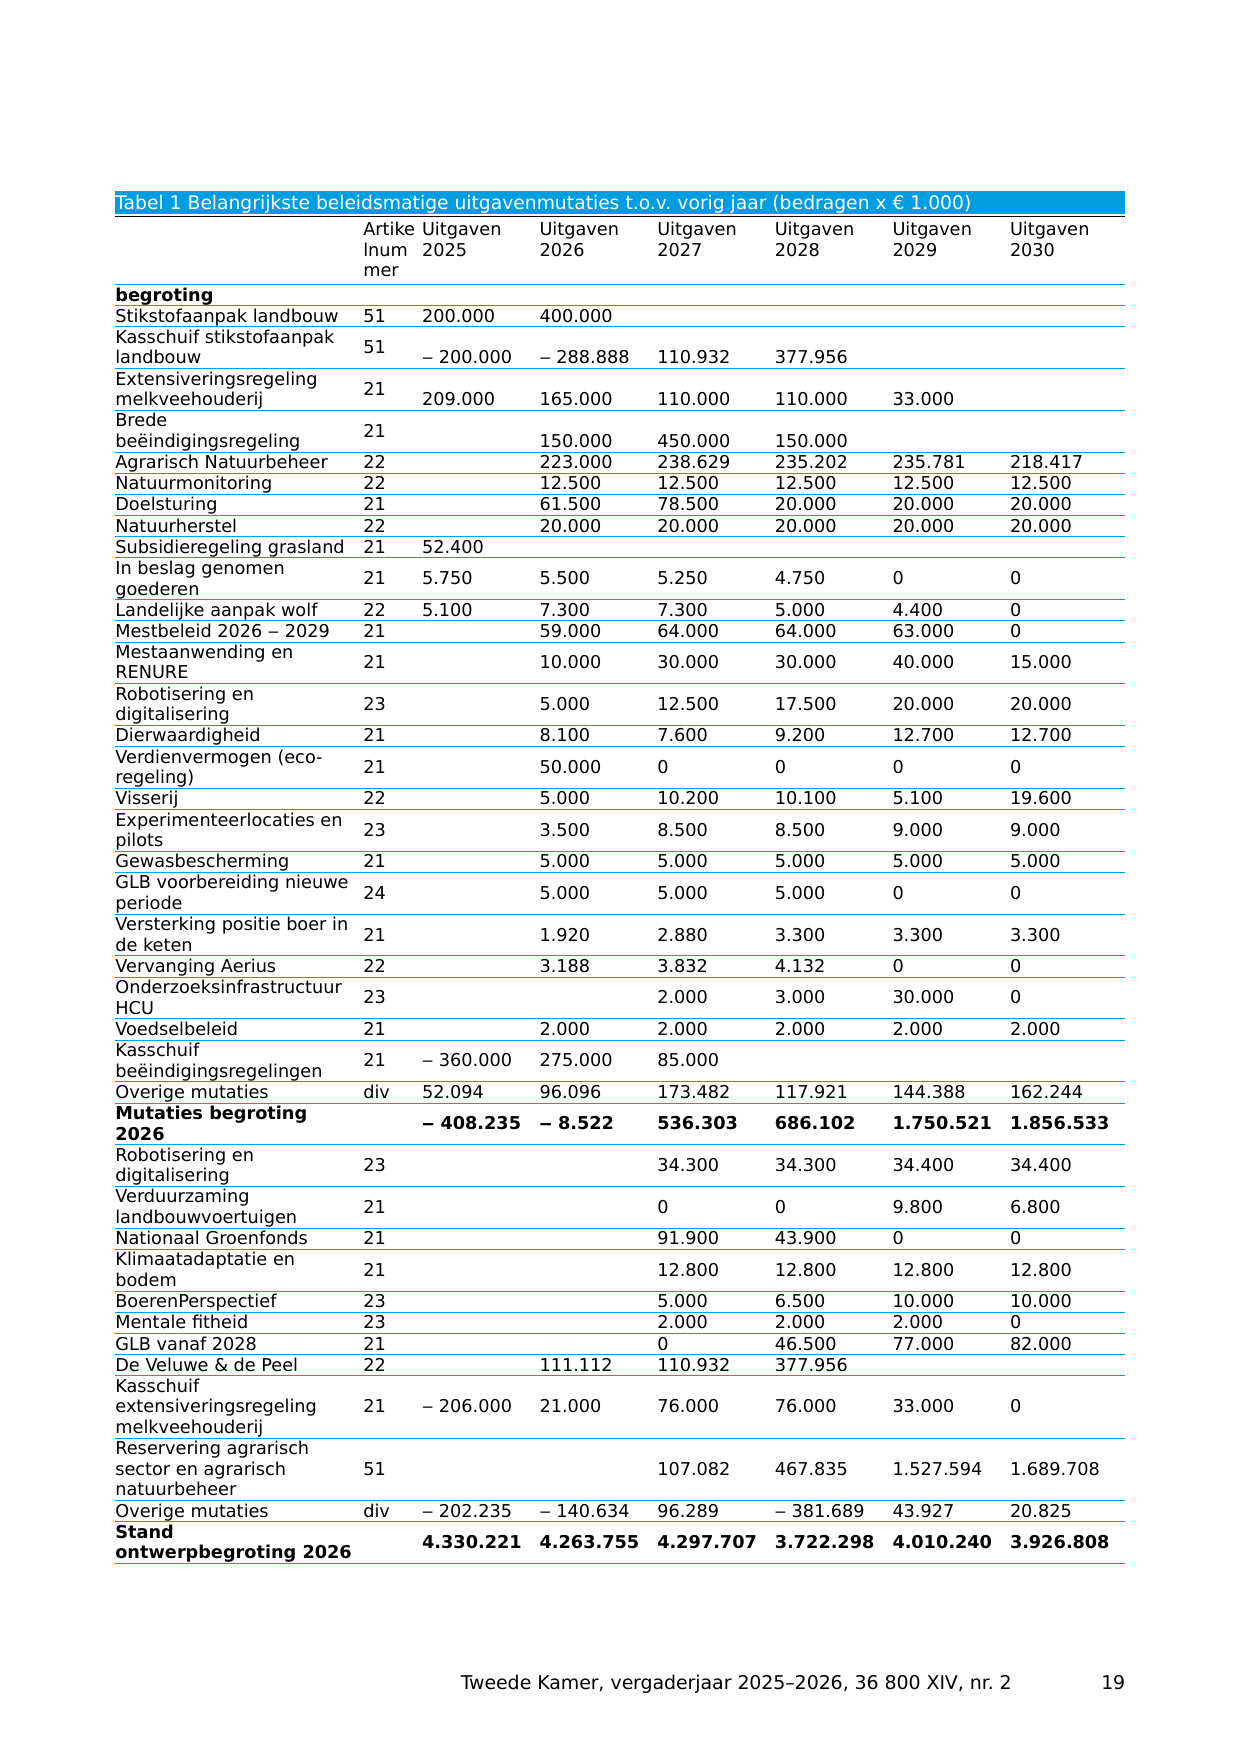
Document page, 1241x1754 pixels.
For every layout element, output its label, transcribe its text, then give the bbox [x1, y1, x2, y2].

table_cell 117.921 [772, 1082, 889, 1102]
table_cell 22 [360, 600, 419, 620]
table_cell 162.244 [1007, 1082, 1125, 1102]
table_cell ‒ 381.689 [772, 1501, 889, 1521]
table_cell 5.000 [772, 600, 889, 620]
table_cell 76.000 [654, 1376, 772, 1438]
table_cell 64.000 [654, 621, 772, 641]
table_cell 2.000 [889, 1019, 1007, 1039]
table_cell 3.722.298 [772, 1522, 889, 1563]
table_cell 12.500 [654, 474, 772, 494]
table_cell 51 [360, 1439, 419, 1500]
table_cell 64.000 [772, 621, 889, 641]
table_cell ‒ 8.522 [536, 1104, 654, 1144]
table_cell [536, 978, 654, 1018]
table_cell 0 [889, 1229, 1007, 1249]
table_cell 4.263.755 [536, 1522, 654, 1563]
table_cell 21 [360, 643, 419, 683]
table_cell 110.932 [654, 1355, 772, 1375]
table_cell 10.200 [654, 789, 772, 809]
table_cell 4.400 [889, 600, 1007, 620]
table_cell 82.000 [1007, 1334, 1125, 1354]
table_cell Mestaanwending en RENURE [115, 643, 360, 683]
table_cell 78.500 [654, 495, 772, 515]
table_cell [419, 1229, 536, 1249]
table_cell [654, 306, 772, 326]
table_cell Landelijke aanpak wolf [115, 600, 360, 620]
table_cell Versterking positie boer in de keten [115, 915, 360, 955]
table_cell 275.000 [536, 1041, 654, 1081]
table_cell [419, 1313, 536, 1333]
table_cell 21 [360, 1229, 419, 1249]
table_cell 5.000 [654, 1292, 772, 1312]
table_cell Klimaatadaptatie en bodem [115, 1250, 360, 1291]
table_cell 5.500 [536, 558, 654, 599]
table_cell 30.000 [889, 978, 1007, 1018]
table_cell 23 [360, 810, 419, 851]
table_cell [536, 285, 654, 305]
table_cell [419, 621, 536, 641]
table_cell 0 [889, 747, 1007, 788]
table_cell [1007, 285, 1125, 305]
table_cell 34.400 [889, 1145, 1007, 1186]
table_cell Experimenteerlocaties en pilots [115, 810, 360, 851]
table_cell ‒ 206.000 [419, 1376, 536, 1438]
table_cell 110.000 [654, 369, 772, 410]
table_cell 5.000 [1007, 852, 1125, 872]
table_cell 20.000 [772, 516, 889, 536]
table_cell 400.000 [536, 306, 654, 326]
table_cell [889, 537, 1007, 557]
table_cell 21 [360, 747, 419, 788]
table_cell 23 [360, 1145, 419, 1186]
table_cell 4.330.221 [419, 1522, 536, 1563]
table_cell 2.000 [536, 1019, 654, 1039]
table_cell 0 [1007, 1313, 1125, 1333]
table_cell 20.000 [889, 684, 1007, 725]
table_cell Vervanging Aerius [115, 956, 360, 977]
table_cell 5.750 [419, 558, 536, 599]
table_cell 51 [360, 306, 419, 326]
table_cell [419, 684, 536, 725]
table_cell Verdienvermogen (eco-regeling) [115, 747, 360, 788]
table_cell 5.000 [536, 852, 654, 872]
table_cell Reservering agrarisch sector en agrarisch natuurbeheer [115, 1439, 360, 1500]
table_cell 61.500 [536, 495, 654, 515]
table_cell 21 [360, 411, 419, 452]
table_cell Kasschuif stikstofaanpak landbouw [115, 327, 360, 368]
table_cell Robotisering en digitalisering [115, 1145, 360, 1186]
table_cell [654, 537, 772, 557]
table_cell Visserij [115, 789, 360, 809]
table_cell 0 [654, 1334, 772, 1354]
table_cell 24 [360, 873, 419, 914]
table_cell 96.096 [536, 1082, 654, 1102]
table_cell 21 [360, 1041, 419, 1081]
table_cell ‒ 202.235 [419, 1501, 536, 1521]
table_cell 3.926.808 [1007, 1522, 1125, 1563]
table_cell 5.000 [536, 873, 654, 914]
table_cell 238.629 [654, 453, 772, 473]
table_cell 22 [360, 789, 419, 809]
table_cell [419, 411, 536, 452]
table_cell 2.000 [1007, 1019, 1125, 1039]
table_cell Overige mutaties [115, 1501, 360, 1521]
table_cell 22 [360, 453, 419, 473]
table_cell 1.750.521 [889, 1104, 1007, 1144]
table_cell 0 [1007, 747, 1125, 788]
table_cell 2.000 [772, 1313, 889, 1333]
table_cell 63.000 [889, 621, 1007, 641]
table_cell [536, 537, 654, 557]
table_cell 218.417 [1007, 453, 1125, 473]
table_cell [536, 1439, 654, 1500]
table_cell 5.000 [654, 873, 772, 914]
table_cell [889, 327, 1007, 368]
table_cell Extensiveringsregeling melkveehouderij [115, 369, 360, 410]
table_cell 4.132 [772, 956, 889, 977]
table_cell ‒ 408.235 [419, 1104, 536, 1144]
table_cell [419, 726, 536, 746]
table_cell [1007, 306, 1125, 326]
table_cell 377.956 [772, 327, 889, 368]
table_cell 34.400 [1007, 1145, 1125, 1186]
table_cell 3.300 [772, 915, 889, 955]
table_cell 2.000 [654, 1313, 772, 1333]
table_cell 77.000 [889, 1334, 1007, 1354]
table_cell 12.500 [772, 474, 889, 494]
table_cell [115, 217, 360, 284]
table_cell 111.112 [536, 1355, 654, 1375]
table_cell 1.689.708 [1007, 1439, 1125, 1500]
table_cell 40.000 [889, 643, 1007, 683]
table_cell 9.000 [889, 810, 1007, 851]
table_cell ‒ 200.000 [419, 327, 536, 368]
table_cell 50.000 [536, 747, 654, 788]
table_cell 9.200 [772, 726, 889, 746]
table_cell 12.500 [1007, 474, 1125, 494]
table_cell 0 [889, 956, 1007, 977]
table_cell [419, 978, 536, 1018]
table_cell ‒ 140.634 [536, 1501, 654, 1521]
table_cell 52.094 [419, 1082, 536, 1102]
table_cell 91.900 [654, 1229, 772, 1249]
table_cell 20.825 [1007, 1501, 1125, 1521]
table_cell [419, 474, 536, 494]
table_cell [889, 285, 1007, 305]
table_cell 2.000 [654, 1019, 772, 1039]
table_cell [419, 873, 536, 914]
table_cell [889, 1355, 1007, 1375]
table_cell [419, 516, 536, 536]
table_cell [536, 1334, 654, 1354]
table_cell 3.832 [654, 956, 772, 977]
table_cell 12.800 [889, 1250, 1007, 1291]
table_cell [536, 1187, 654, 1228]
table_cell 5.000 [889, 852, 1007, 872]
table_cell 10.000 [889, 1292, 1007, 1312]
table_cell 7.300 [654, 600, 772, 620]
table_cell 200.000 [419, 306, 536, 326]
table_cell 19.600 [1007, 789, 1125, 809]
table_cell 235.202 [772, 453, 889, 473]
table_cell 1.920 [536, 915, 654, 955]
table_cell 10.100 [772, 789, 889, 809]
table_cell 223.000 [536, 453, 654, 473]
table_cell Stikstofaanpak landbouw [115, 306, 360, 326]
table_cell 8.100 [536, 726, 654, 746]
table_cell GLB vanaf 2028 [115, 1334, 360, 1354]
table_cell 10.000 [536, 643, 654, 683]
table_cell Kasschuif extensiveringsregeling melkveehouderij [115, 1376, 360, 1438]
table_cell 22 [360, 956, 419, 977]
table_cell 43.900 [772, 1229, 889, 1249]
table_cell 5.000 [536, 684, 654, 725]
table_cell [419, 789, 536, 809]
table_cell 12.500 [889, 474, 1007, 494]
table_cell 173.482 [654, 1082, 772, 1102]
table_cell Mutaties begroting 2026 [115, 1104, 360, 1144]
table_cell [419, 285, 536, 305]
table_cell Dierwaardigheid [115, 726, 360, 746]
table_cell 0 [1007, 1229, 1125, 1249]
table_cell 12.700 [889, 726, 1007, 746]
table_cell [536, 1145, 654, 1186]
table_cell 0 [889, 558, 1007, 599]
table_cell 110.932 [654, 327, 772, 368]
table_cell begroting [115, 285, 360, 305]
table_cell [419, 1334, 536, 1354]
table_cell 21.000 [536, 1376, 654, 1438]
table_cell 12.500 [536, 474, 654, 494]
table_cell 23 [360, 978, 419, 1018]
table_cell 46.500 [772, 1334, 889, 1354]
table_cell Uitgaven 2026 [536, 217, 654, 284]
table_cell 15.000 [1007, 643, 1125, 683]
table_cell [419, 1250, 536, 1291]
table_cell 20.000 [536, 516, 654, 536]
table_cell 2.880 [654, 915, 772, 955]
table_cell 34.300 [772, 1145, 889, 1186]
table_cell 23 [360, 1292, 419, 1312]
table_cell Stand ontwerpbegroting 2026 [115, 1522, 360, 1563]
table_cell 0 [1007, 558, 1125, 599]
table_cell 2.000 [889, 1313, 1007, 1333]
table_cell 21 [360, 369, 419, 410]
table_cell [419, 1145, 536, 1186]
table_cell [419, 1187, 536, 1228]
table_cell [536, 1292, 654, 1312]
table_cell 76.000 [772, 1376, 889, 1438]
table_cell div [360, 1082, 419, 1102]
table_cell 3.300 [1007, 915, 1125, 955]
table_cell 12.800 [654, 1250, 772, 1291]
table_cell [1007, 411, 1125, 452]
table_cell Kasschuif beëindigingsregelingen [115, 1041, 360, 1081]
table_cell 59.000 [536, 621, 654, 641]
table_cell [1007, 1041, 1125, 1081]
table_cell 20.000 [1007, 684, 1125, 725]
table_cell [419, 1292, 536, 1312]
table_cell Uitgaven 2029 [889, 217, 1007, 284]
table_cell 3.188 [536, 956, 654, 977]
table_cell 536.303 [654, 1104, 772, 1144]
table_cell 52.400 [419, 537, 536, 557]
table_cell 2.000 [654, 978, 772, 1018]
table_cell 12.800 [1007, 1250, 1125, 1291]
table_cell 23 [360, 684, 419, 725]
table_cell 21 [360, 915, 419, 955]
table_cell Gewasbescherming [115, 852, 360, 872]
table_cell De Veluwe & de Peel [115, 1355, 360, 1375]
table_cell Agrarisch Natuurbeheer [115, 453, 360, 473]
table_cell BoerenPerspectief [115, 1292, 360, 1312]
table_cell 0 [1007, 978, 1125, 1018]
table_cell 377.956 [772, 1355, 889, 1375]
table_cell 0 [1007, 621, 1125, 641]
table_cell In beslag genomen goederen [115, 558, 360, 599]
table_cell [419, 852, 536, 872]
table_cell [536, 1313, 654, 1333]
table_cell 0 [772, 747, 889, 788]
table_cell 4.297.707 [654, 1522, 772, 1563]
table_cell 5.100 [419, 600, 536, 620]
table_cell [419, 495, 536, 515]
table_cell [1007, 1355, 1125, 1375]
table_cell [772, 306, 889, 326]
table_cell 17.500 [772, 684, 889, 725]
table_cell Uitgaven 2027 [654, 217, 772, 284]
table_cell 22 [360, 1355, 419, 1375]
table_cell 1.527.594 [889, 1439, 1007, 1500]
table_cell 9.800 [889, 1187, 1007, 1228]
table_cell [536, 1250, 654, 1291]
table_cell 1.856.533 [1007, 1104, 1125, 1144]
table_cell [360, 1522, 419, 1563]
table_cell 20.000 [772, 495, 889, 515]
table_cell GLB voorbereiding nieuwe periode [115, 873, 360, 914]
table_cell 107.082 [654, 1439, 772, 1500]
table_cell Natuurmonitoring [115, 474, 360, 494]
table_cell 21 [360, 1019, 419, 1039]
table_cell 6.800 [1007, 1187, 1125, 1228]
table_cell 21 [360, 1250, 419, 1291]
table_cell [1007, 327, 1125, 368]
table_cell [419, 643, 536, 683]
table_cell Natuurherstel [115, 516, 360, 536]
table_cell [360, 285, 419, 305]
table_cell Voedselbeleid [115, 1019, 360, 1039]
table_cell 12.700 [1007, 726, 1125, 746]
table_cell [419, 915, 536, 955]
table_cell 0 [1007, 873, 1125, 914]
table_cell [1007, 369, 1125, 410]
table_cell 150.000 [772, 411, 889, 452]
table_cell Artikelnummer [360, 217, 419, 284]
table_cell 7.600 [654, 726, 772, 746]
table_cell Robotisering en digitalisering [115, 684, 360, 725]
table_cell 144.388 [889, 1082, 1007, 1102]
table_cell [419, 810, 536, 851]
table_cell 0 [772, 1187, 889, 1228]
table_cell 34.300 [654, 1145, 772, 1186]
table_cell 30.000 [654, 643, 772, 683]
table_cell Doelsturing [115, 495, 360, 515]
table_cell 8.500 [654, 810, 772, 851]
table_cell 7.300 [536, 600, 654, 620]
table_cell 8.500 [772, 810, 889, 851]
table_cell [419, 747, 536, 788]
table_cell 9.000 [1007, 810, 1125, 851]
table_cell 5.000 [772, 873, 889, 914]
table_cell 5.000 [654, 852, 772, 872]
table_cell 21 [360, 852, 419, 872]
table_cell 21 [360, 621, 419, 641]
table_cell 96.289 [654, 1501, 772, 1521]
table_cell 6.500 [772, 1292, 889, 1312]
table_cell 12.500 [654, 684, 772, 725]
table_cell 21 [360, 1334, 419, 1354]
table_cell 10.000 [1007, 1292, 1125, 1312]
table_cell 209.000 [419, 369, 536, 410]
table_cell Nationaal Groenfonds [115, 1229, 360, 1249]
table_cell 5.100 [889, 789, 1007, 809]
table_cell [360, 1104, 419, 1144]
table_cell 30.000 [772, 643, 889, 683]
table_cell Mestbeleid 2026 ‒ 2029 [115, 621, 360, 641]
table_cell [772, 285, 889, 305]
table_cell 12.800 [772, 1250, 889, 1291]
table_cell Brede beëindigingsregeling [115, 411, 360, 452]
table_cell [419, 956, 536, 977]
table_cell 3.300 [889, 915, 1007, 955]
table_cell Subsidieregeling grasland [115, 537, 360, 557]
table_cell 5.000 [772, 852, 889, 872]
table_cell 4.750 [772, 558, 889, 599]
table_cell 3.000 [772, 978, 889, 1018]
table_cell [772, 537, 889, 557]
table_cell 0 [654, 1187, 772, 1228]
table_cell [654, 285, 772, 305]
table_cell 2.000 [772, 1019, 889, 1039]
table_cell [536, 1229, 654, 1249]
table_cell 5.250 [654, 558, 772, 599]
table_cell 21 [360, 558, 419, 599]
table_cell 21 [360, 537, 419, 557]
table_cell 20.000 [1007, 495, 1125, 515]
table_cell 686.102 [772, 1104, 889, 1144]
table_cell 21 [360, 495, 419, 515]
table_cell 165.000 [536, 369, 654, 410]
table_cell 21 [360, 1187, 419, 1228]
table_cell 20.000 [889, 516, 1007, 536]
table_cell 21 [360, 1376, 419, 1438]
table_cell [419, 1019, 536, 1039]
table_cell [419, 453, 536, 473]
table_cell 23 [360, 1313, 419, 1333]
table_cell 5.000 [536, 789, 654, 809]
table_cell 235.781 [889, 453, 1007, 473]
table_cell Onderzoeksinfrastructuur HCU [115, 978, 360, 1018]
table_cell 85.000 [654, 1041, 772, 1081]
table_cell Uitgaven 2025 [419, 217, 536, 284]
table_cell [772, 1041, 889, 1081]
table_cell Overige mutaties [115, 1082, 360, 1102]
table_cell ‒ 360.000 [419, 1041, 536, 1081]
table_cell 22 [360, 516, 419, 536]
table_cell [419, 1439, 536, 1500]
table_cell 0 [889, 873, 1007, 914]
table_cell 150.000 [536, 411, 654, 452]
table_cell [889, 306, 1007, 326]
table_cell Verduurzaming landbouwvoertuigen [115, 1187, 360, 1228]
table_cell 21 [360, 726, 419, 746]
table_cell 22 [360, 474, 419, 494]
table_cell 51 [360, 327, 419, 368]
table_cell 20.000 [654, 516, 772, 536]
table_cell 0 [654, 747, 772, 788]
table_cell [1007, 537, 1125, 557]
table_cell 0 [1007, 956, 1125, 977]
table_cell 33.000 [889, 1376, 1007, 1438]
table_cell 3.500 [536, 810, 654, 851]
table_cell [889, 411, 1007, 452]
table_cell 0 [1007, 600, 1125, 620]
table_cell ‒ 288.888 [536, 327, 654, 368]
table_cell 20.000 [1007, 516, 1125, 536]
table_cell Uitgaven 2028 [772, 217, 889, 284]
table_cell 467.835 [772, 1439, 889, 1500]
table_cell 20.000 [889, 495, 1007, 515]
table_cell 33.000 [889, 369, 1007, 410]
table_cell 450.000 [654, 411, 772, 452]
table_cell div [360, 1501, 419, 1521]
table_cell 4.010.240 [889, 1522, 1007, 1563]
table_cell 110.000 [772, 369, 889, 410]
table_cell [889, 1041, 1007, 1081]
table_cell Mentale fitheid [115, 1313, 360, 1333]
table_cell 0 [1007, 1376, 1125, 1438]
table_cell Uitgaven 2030 [1007, 217, 1125, 284]
table_cell 43.927 [889, 1501, 1007, 1521]
table_cell [419, 1355, 536, 1375]
